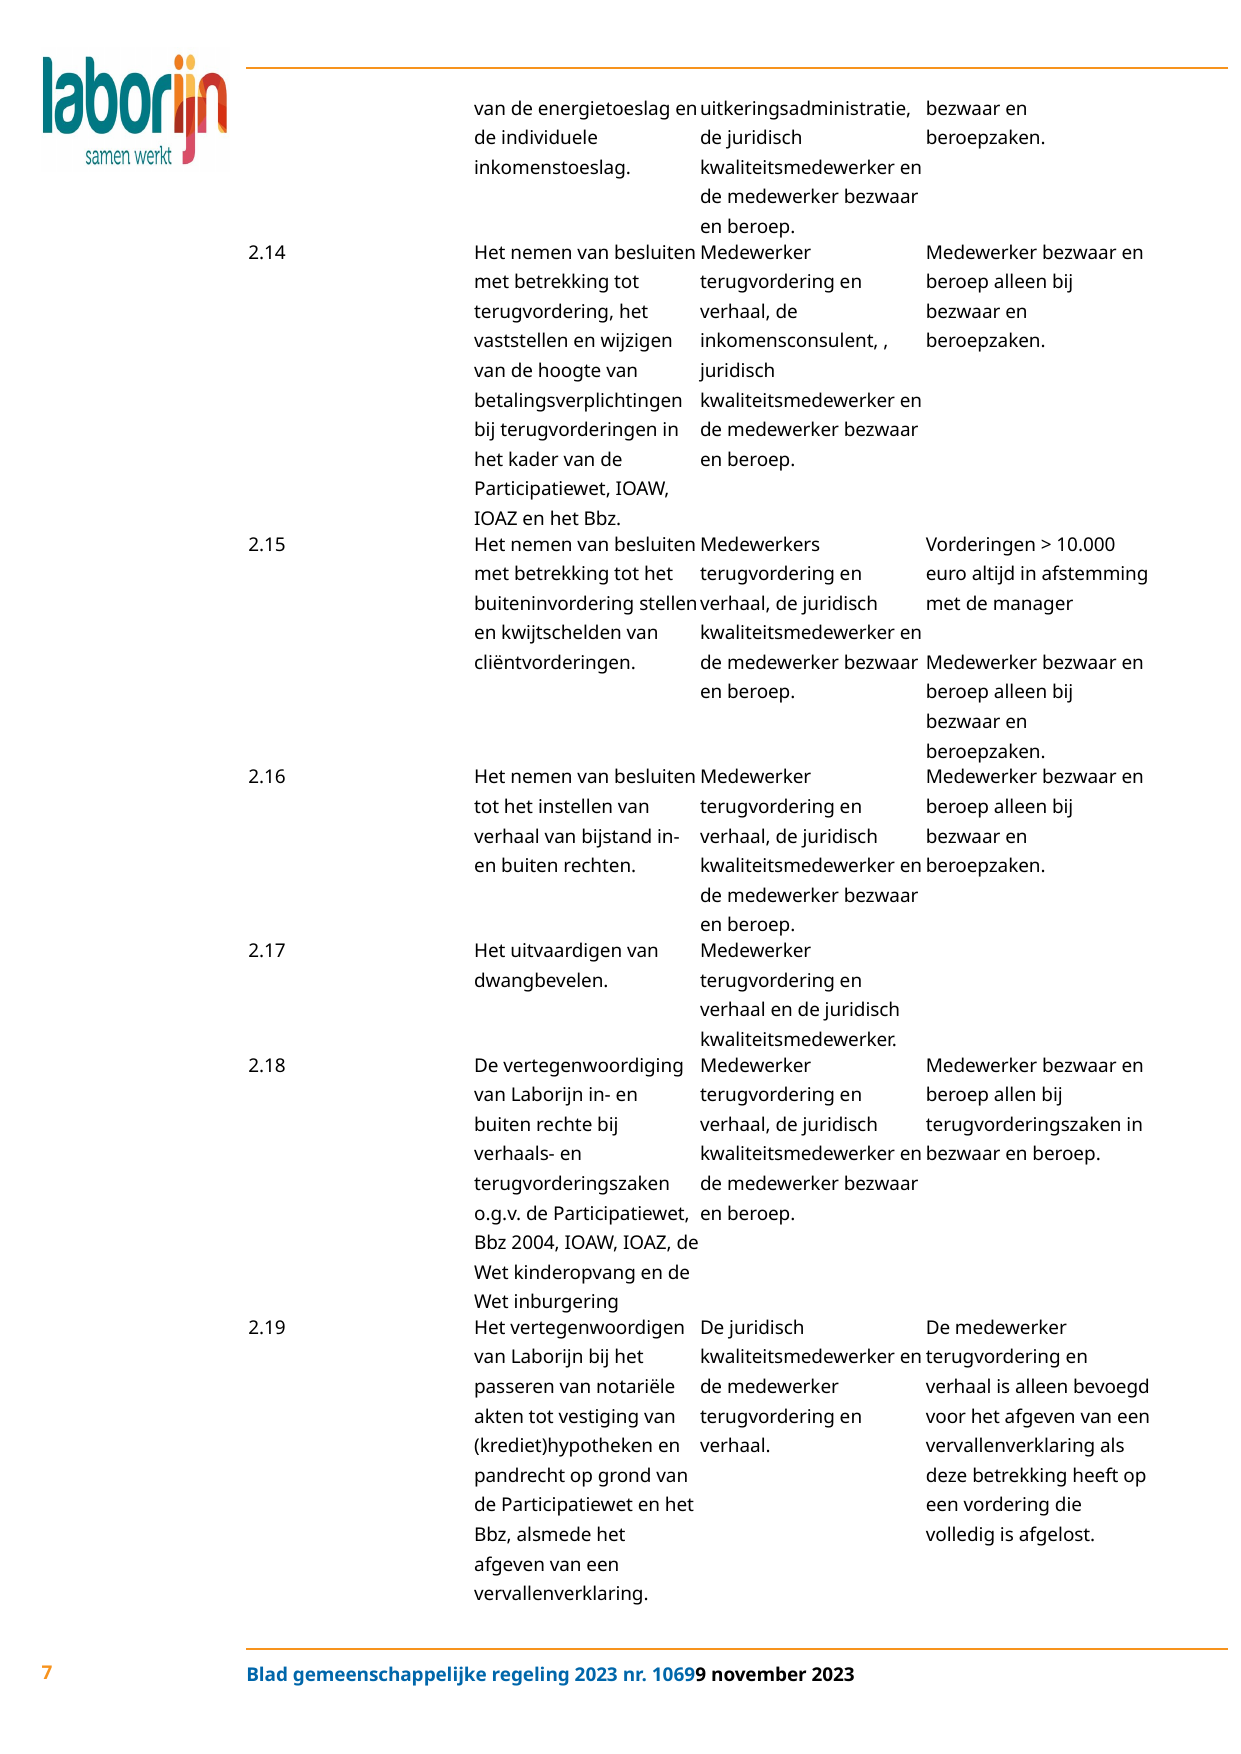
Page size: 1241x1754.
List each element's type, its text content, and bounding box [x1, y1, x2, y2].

table_cell Medewerker bezwaar en beroep allen bij terugvorderingszaken in bezwaar en beroep. [926, 1052, 1152, 1314]
table_cell [926, 937, 1152, 1052]
table_cell Vorderingen > 10.000 euro altijd in afstemming met de manager Medewerker bezwaar en beroep alleen bij bezwaar en beroepzaken. [926, 531, 1152, 764]
table_cell van de energietoeslag en de individuele inkomenstoeslag. [474, 95, 700, 239]
table_cell De medewerker terugvordering en verhaal is alleen bevoegd voor het afgeven van een vervallenverklaring als deze betrekking heeft op een vordering die volledig is afgelost. [926, 1314, 1152, 1606]
table_cell Het nemen van besluiten met betrekking tot het buiteninvordering stellen en kwijtschelden van cliëntvorderingen. [474, 531, 700, 764]
table_cell Medewerker bezwaar en beroep alleen bij bezwaar en beroepzaken. [926, 764, 1152, 937]
table_cell Het nemen van besluiten tot het instellen van verhaal van bijstand in- en buiten rechten. [474, 764, 700, 937]
table_cell Het uitvaardigen van dwangbevelen. [474, 937, 700, 1052]
picture [41, 47, 231, 172]
table_cell Medewerkers terugvordering en verhaal, de juridisch kwaliteitsmedewerker en de medewerker bezwaar en beroep. [700, 531, 926, 764]
table_cell Het nemen van besluiten met betrekking tot terugvordering, het vaststellen en wijzigen van de hoogte van betalingsverplichtingen bij terugvorderingen in het kader van de Participatiewet, IOAW, IOAZ en het Bbz. [474, 239, 700, 531]
table_cell Het vertegenwoordigen van Laborijn bij het passeren van notariële akten tot vestiging van (krediet)hypotheken en pandrecht op grond van de Participatiewet en het Bbz, alsmede het afgeven van een vervallenverklaring. [474, 1314, 700, 1606]
table_cell Medewerker terugvordering en verhaal en de juridisch kwaliteitsmedewerker. [700, 937, 926, 1052]
table_cell 2.16 [248, 764, 474, 937]
table_cell 2.18 [248, 1052, 474, 1314]
table_cell Medewerker terugvordering en verhaal, de juridisch kwaliteitsmedewerker en de medewerker bezwaar en beroep. [700, 764, 926, 937]
table_cell Medewerker bezwaar en beroep alleen bij bezwaar en beroepzaken. [926, 239, 1152, 531]
table_cell [248, 95, 474, 239]
table_cell Medewerker terugvordering en verhaal, de inkomensconsulent, , juridisch kwaliteitsmedewerker en de medewerker bezwaar en beroep. [700, 239, 926, 531]
table_cell 2.14 [248, 239, 474, 531]
table_cell 2.15 [248, 531, 474, 764]
table_cell De vertegenwoordiging van Laborijn in- en buiten rechte bij verhaals- en terugvorderingszaken o.g.v. de Participatiewet, Bbz 2004, IOAW, IOAZ, de Wet kinderopvang en de Wet inburgering [474, 1052, 700, 1314]
table_cell uitkeringsadministratie, de juridisch kwaliteitsmedewerker en de medewerker bezwaar en beroep. [700, 95, 926, 239]
table_cell Medewerker terugvordering en verhaal, de juridisch kwaliteitsmedewerker en de medewerker bezwaar en beroep. [700, 1052, 926, 1314]
table_cell 2.17 [248, 937, 474, 1052]
table_cell De juridisch kwaliteitsmedewerker en de medewerker terugvordering en verhaal. [700, 1314, 926, 1606]
table_cell 2.19 [248, 1314, 474, 1606]
table_cell bezwaar en beroepzaken. [926, 95, 1152, 239]
